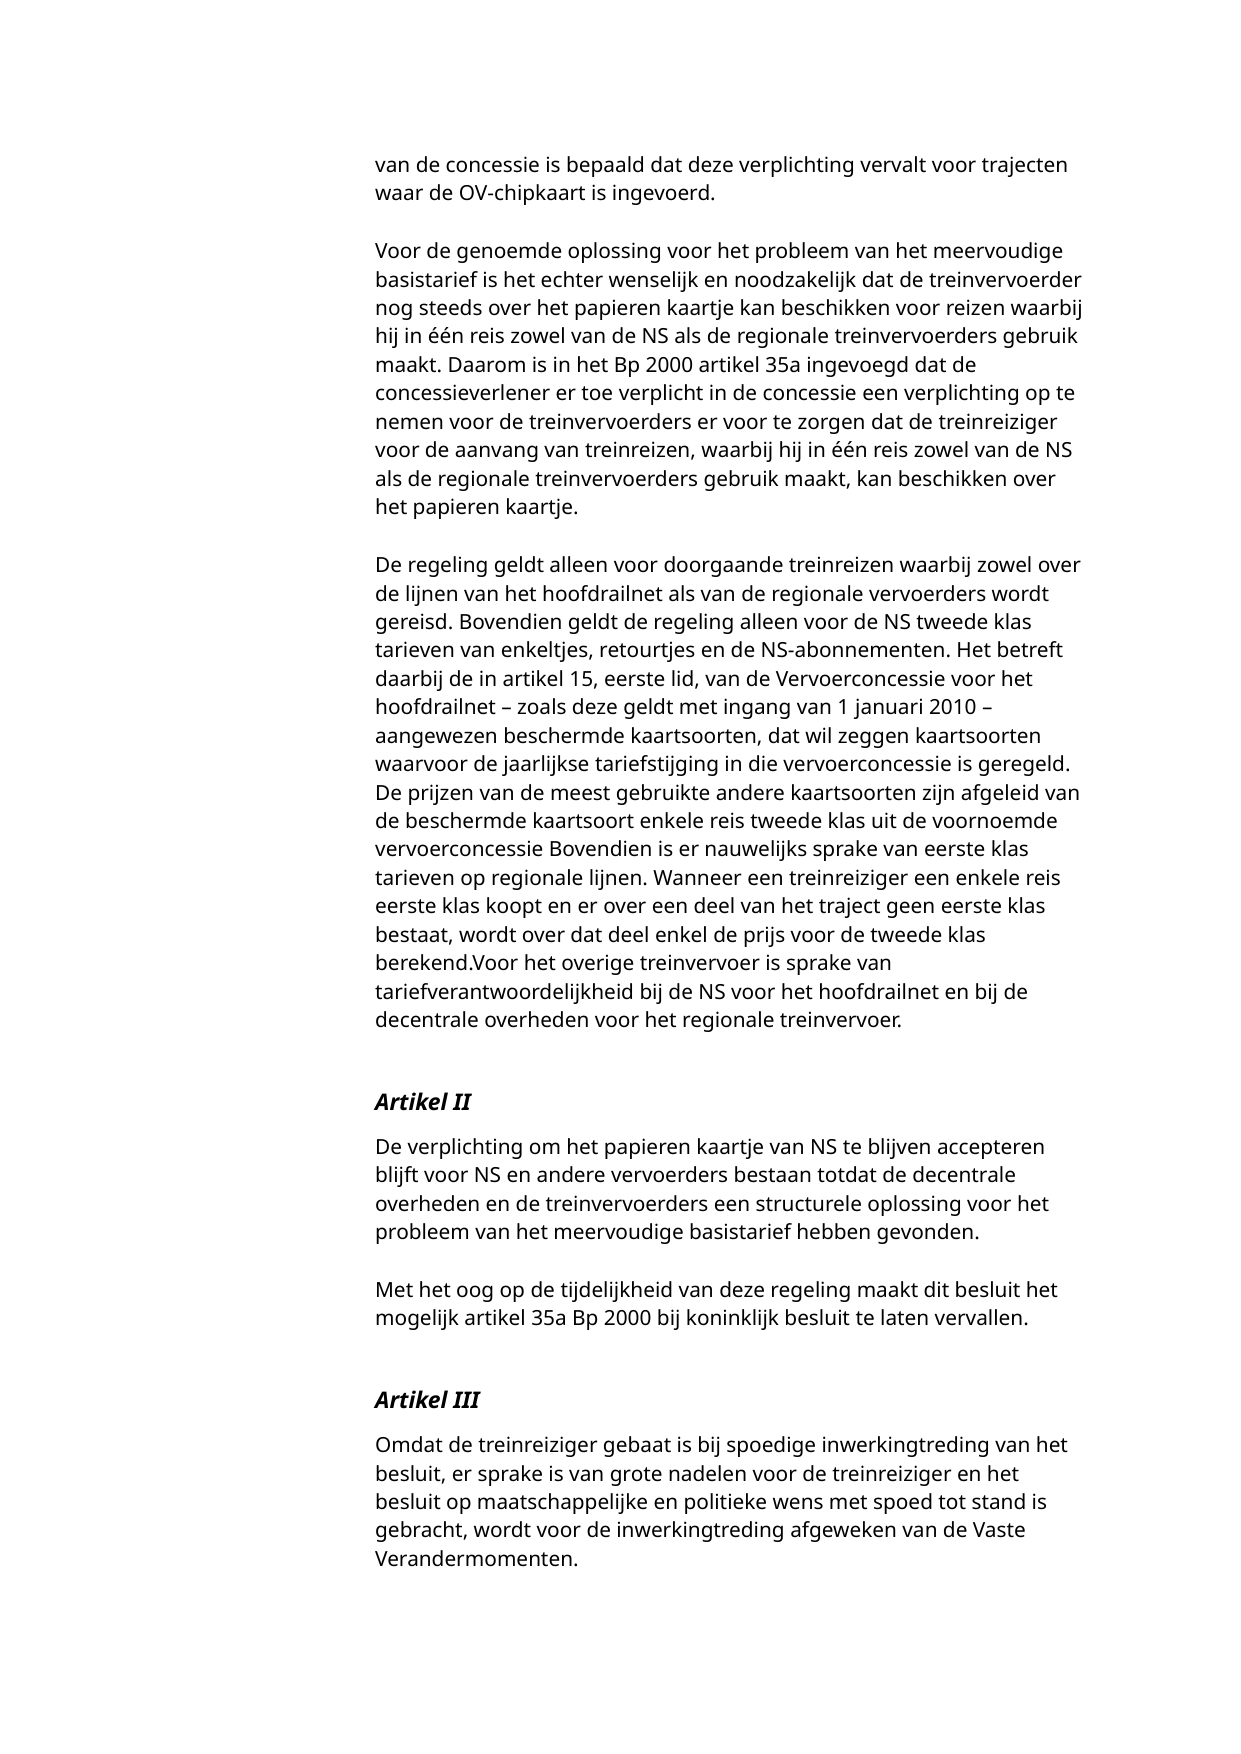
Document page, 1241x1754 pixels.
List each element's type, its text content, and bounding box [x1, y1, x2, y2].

subtitle Artikel II [375, 1086, 1090, 1117]
text Voor de genoemde oplossing voor het probleem van het meervoudige basistarief is het echter wenselijk en noodzakelijk dat de treinvervoerder nog steeds over het papieren kaartje kan beschikken voor reizen waarbij hij in één reis zowel van de NS als de regionale treinvervoerders gebruik maakt. Daarom is in het Bp 2000 artikel 35a ingevoegd dat de concessieverlener er toe verplicht in de concessie een verplichting op te nemen voor de treinvervoerders er voor te zorgen dat de treinreiziger voor de aanvang van treinreizen, waarbij hij in één reis zowel van de NS als de regionale treinvervoerders gebruik maakt, kan beschikken over het papieren kaartje. [375, 236, 1090, 521]
text De verplichting om het papieren kaartje van NS te blijven accepteren blijft voor NS en andere vervoerders bestaan totdat de decentrale overheden en de treinvervoerders een structurele oplossing voor het probleem van het meervoudige basistarief hebben gevonden. [375, 1132, 1090, 1246]
text Omdat de treinreiziger gebaat is bij spoedige inwerkingtreding van het besluit, er sprake is van grote nadelen voor de treinreiziger en het besluit op maatschappelijke en politieke wens met spoed tot stand is gebracht, wordt voor de inwerkingtreding afgeweken van de Vaste Verandermomenten. [375, 1430, 1090, 1572]
text De regeling geldt alleen voor doorgaande treinreizen waarbij zowel over de lijnen van het hoofdrailnet als van de regionale vervoerders wordt gereisd. Bovendien geldt de regeling alleen voor de NS tweede klas tarieven van enkeltjes, retourtjes en de NS-abonnementen. Het betreft daarbij de in artikel 15, eerste lid, van de Vervoerconcessie voor het hoofdrailnet – zoals deze geldt met ingang van 1 januari 2010 – aangewezen beschermde kaartsoorten, dat wil zeggen kaartsoorten waarvoor de jaarlijkse tariefstijging in die vervoerconcessie is geregeld. De prijzen van de meest gebruikte andere kaartsoorten zijn afgeleid van de beschermde kaartsoort enkele reis tweede klas uit de voornoemde vervoerconcessie Bovendien is er nauwelijks sprake van eerste klas tarieven op regionale lijnen. Wanneer een treinreiziger een enkele reis eerste klas koopt en er over een deel van het traject geen eerste klas bestaat, wordt over dat deel enkel de prijs voor de tweede klas berekend.Voor het overige treinvervoer is sprake van tariefverantwoordelijkheid bij de NS voor het hoofdrailnet en bij de decentrale overheden voor het regionale treinvervoer. [375, 550, 1090, 1034]
subtitle Artikel III [375, 1384, 1090, 1415]
text Met het oog op de tijdelijkheid van deze regeling maakt dit besluit het mogelijk artikel 35a Bp 2000 bij koninklijk besluit te laten vervallen. [375, 1275, 1090, 1332]
text van de concessie is bepaald dat deze verplichting vervalt voor trajecten waar de OV-chipkaart is ingevoerd. [375, 150, 1090, 207]
